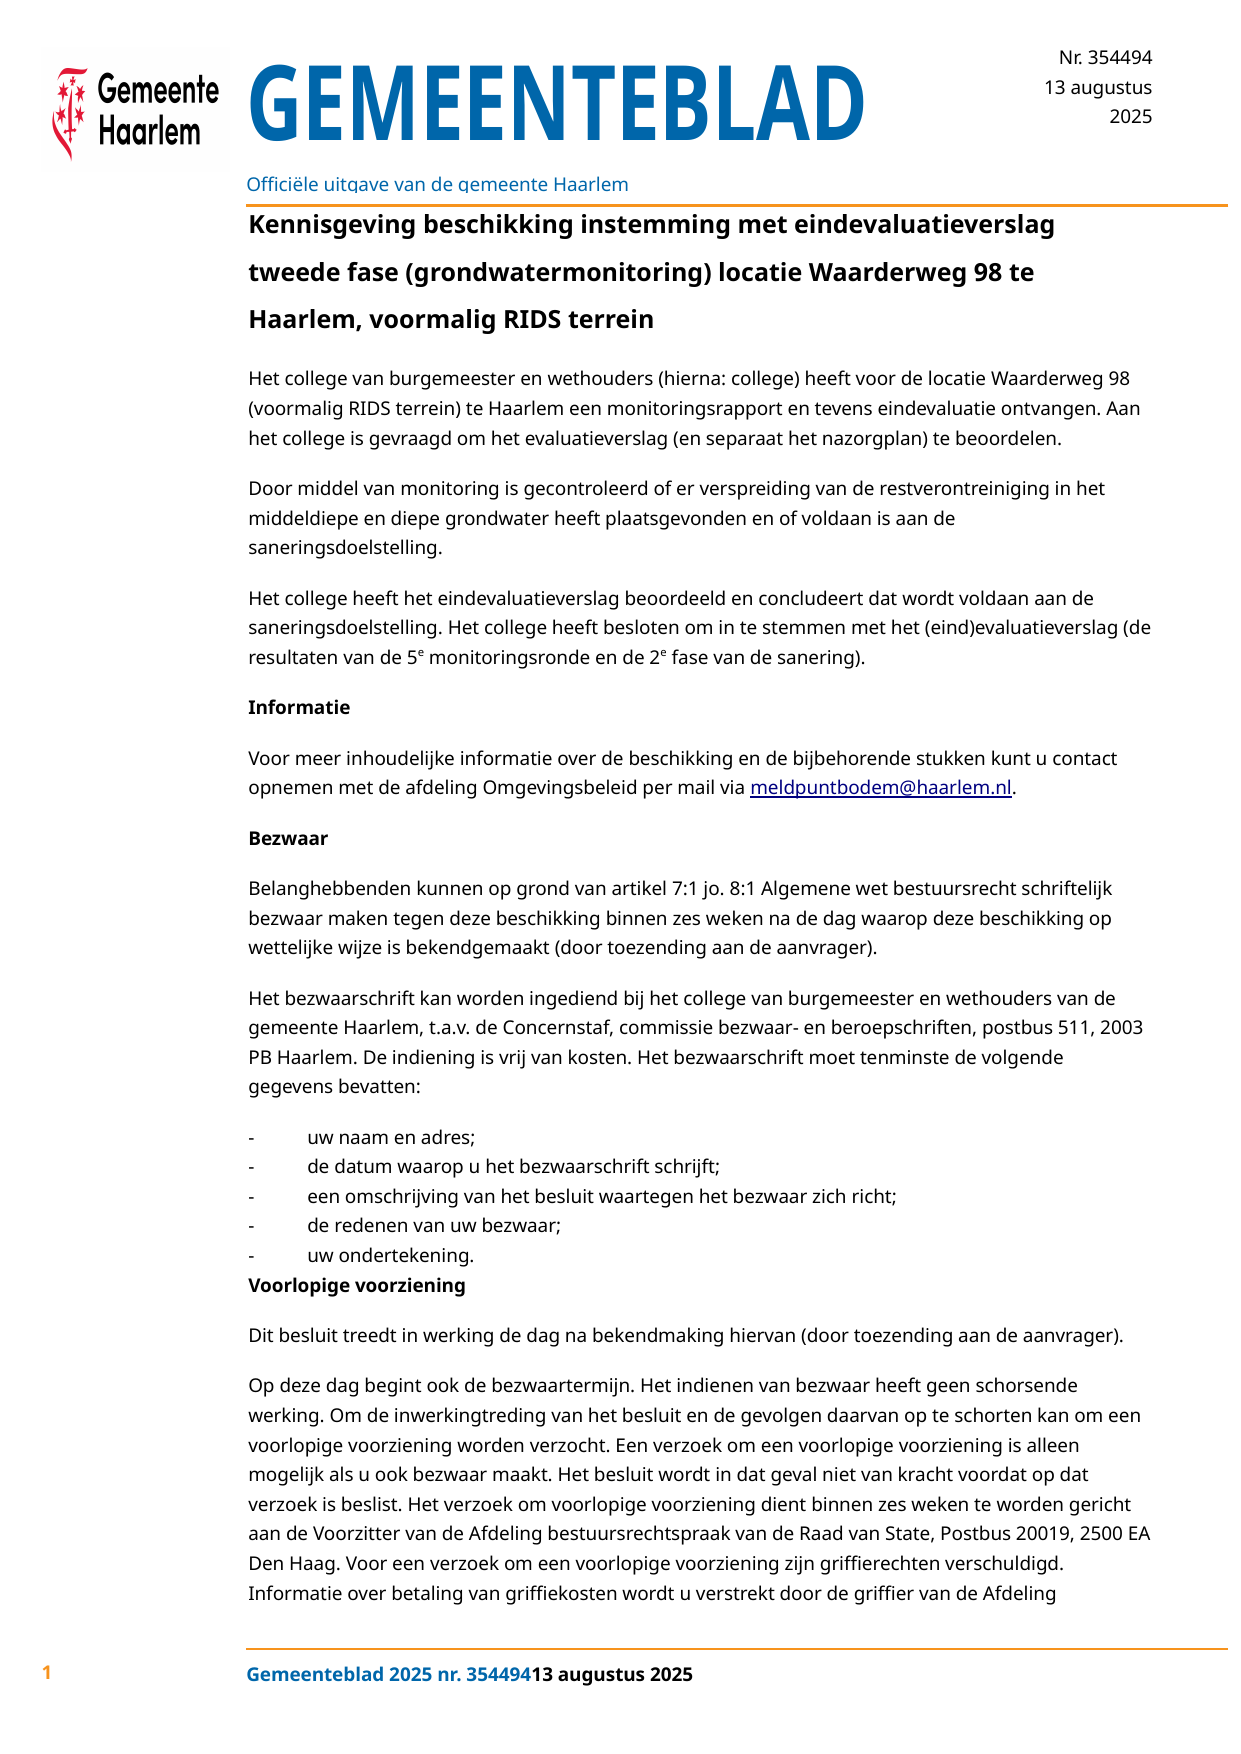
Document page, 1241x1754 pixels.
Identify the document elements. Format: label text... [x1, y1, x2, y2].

list de datum waarop u het bezwaarschrift schrijft; [248, 1153, 1152, 1179]
text Door middel van monitoring is gecontroleerd of er verspreiding van de restverontreiniging in het middeldiepe en diepe grondwater heeft plaatsgevonden en of voldaan is aan de saneringsdoelstelling. [248, 475, 1152, 560]
text Voorlopige voorziening [248, 1272, 1152, 1297]
text Het college van burgemeester en wethouders (hierna: college) heeft voor de locatie Waarderweg 98 (voormalig RIDS terrein) te Haarlem een monitoringsrapport en tevens eindevaluatie ontvangen. Aan het college is gevraagd om het evaluatieverslag (en separaat het nazorgplan) te beoordelen. [248, 366, 1152, 450]
list uw ondertekening. [248, 1242, 1152, 1268]
text Belanghebbenden kunnen op grond van artikel 7:1 jo. 8:1 Algemene wet bestuursrecht schriftelijk bezwaar maken tegen deze beschikking binnen zes weken na de dag waarop deze beschikking op wettelijke wijze is bekendgemaakt (door toezending aan de aanvrager). [248, 875, 1152, 960]
text Dit besluit treedt in werking de dag na bekendmaking hiervan (door toezending aan de aanvrager). [248, 1322, 1152, 1348]
text Bezwaar [248, 825, 1152, 850]
text Het college heeft het eindevaluatieverslag beoordeeld en concludeert dat wordt voldaan aan de saneringsdoelstelling. Het college heeft besloten om in te stemmen met het (eind)evaluatieverslag (de resultaten van de 5e monitoringsronde en de 2e fase van de sanering). [248, 585, 1152, 669]
text Het bezwaarschrift kan worden ingediend bij het college van burgemeester en wethouders van de gemeente Haarlem, t.a.v. de Concernstaf, commissie bezwaar- en beroepschriften, postbus 511, 2003 PB Haarlem. De indiening is vrij van kosten. Het bezwaarschrift moet tenminste de volgende gegevens bevatten: [248, 985, 1152, 1099]
list de redenen van uw bezwaar; [248, 1213, 1152, 1238]
text Informatie [248, 694, 1152, 720]
list uw naam en adres; [248, 1124, 1152, 1149]
text Op deze dag begint ook de bezwaartermijn. Het indienen van bezwaar heeft geen schorsende werking. Om de inwerkingtreding van het besluit en de gevolgen daarvan op te schorten kan om een voorlopige voorziening worden verzocht. Een verzoek om een voorlopige voorziening is alleen mogelijk als u ook bezwaar maakt. Het besluit wordt in dat geval niet van kracht voordat op dat verzoek is beslist. Het verzoek om voorlopige voorziening dient binnen zes weken te worden gericht aan de Voorzitter van de Afdeling bestuursrechtspraak van de Raad van State, Postbus 20019, 2500 EA Den Haag. Voor een verzoek om een voorlopige voorziening zijn griffierechten verschuldigd. Informatie over betaling van griffiekosten wordt u verstrekt door de griffier van de Afdeling [248, 1373, 1152, 1605]
picture [41, 47, 231, 172]
text Voor meer inhoudelijke informatie over de beschikking en de bijbehorende stukken kunt u contact opnemen met de afdeling Omgevingsbeleid per mail via meldpuntbodem@haarlem.nl. [248, 745, 1152, 800]
list een omschrijving van het besluit waartegen het bezwaar zich richt; [248, 1183, 1152, 1209]
text Kennisgeving beschikking instemming met eindevaluatieverslag tweede fase (grondwatermonitoring) locatie Waarderweg 98 te Haarlem, voormalig RIDS terrein [248, 207, 1152, 336]
